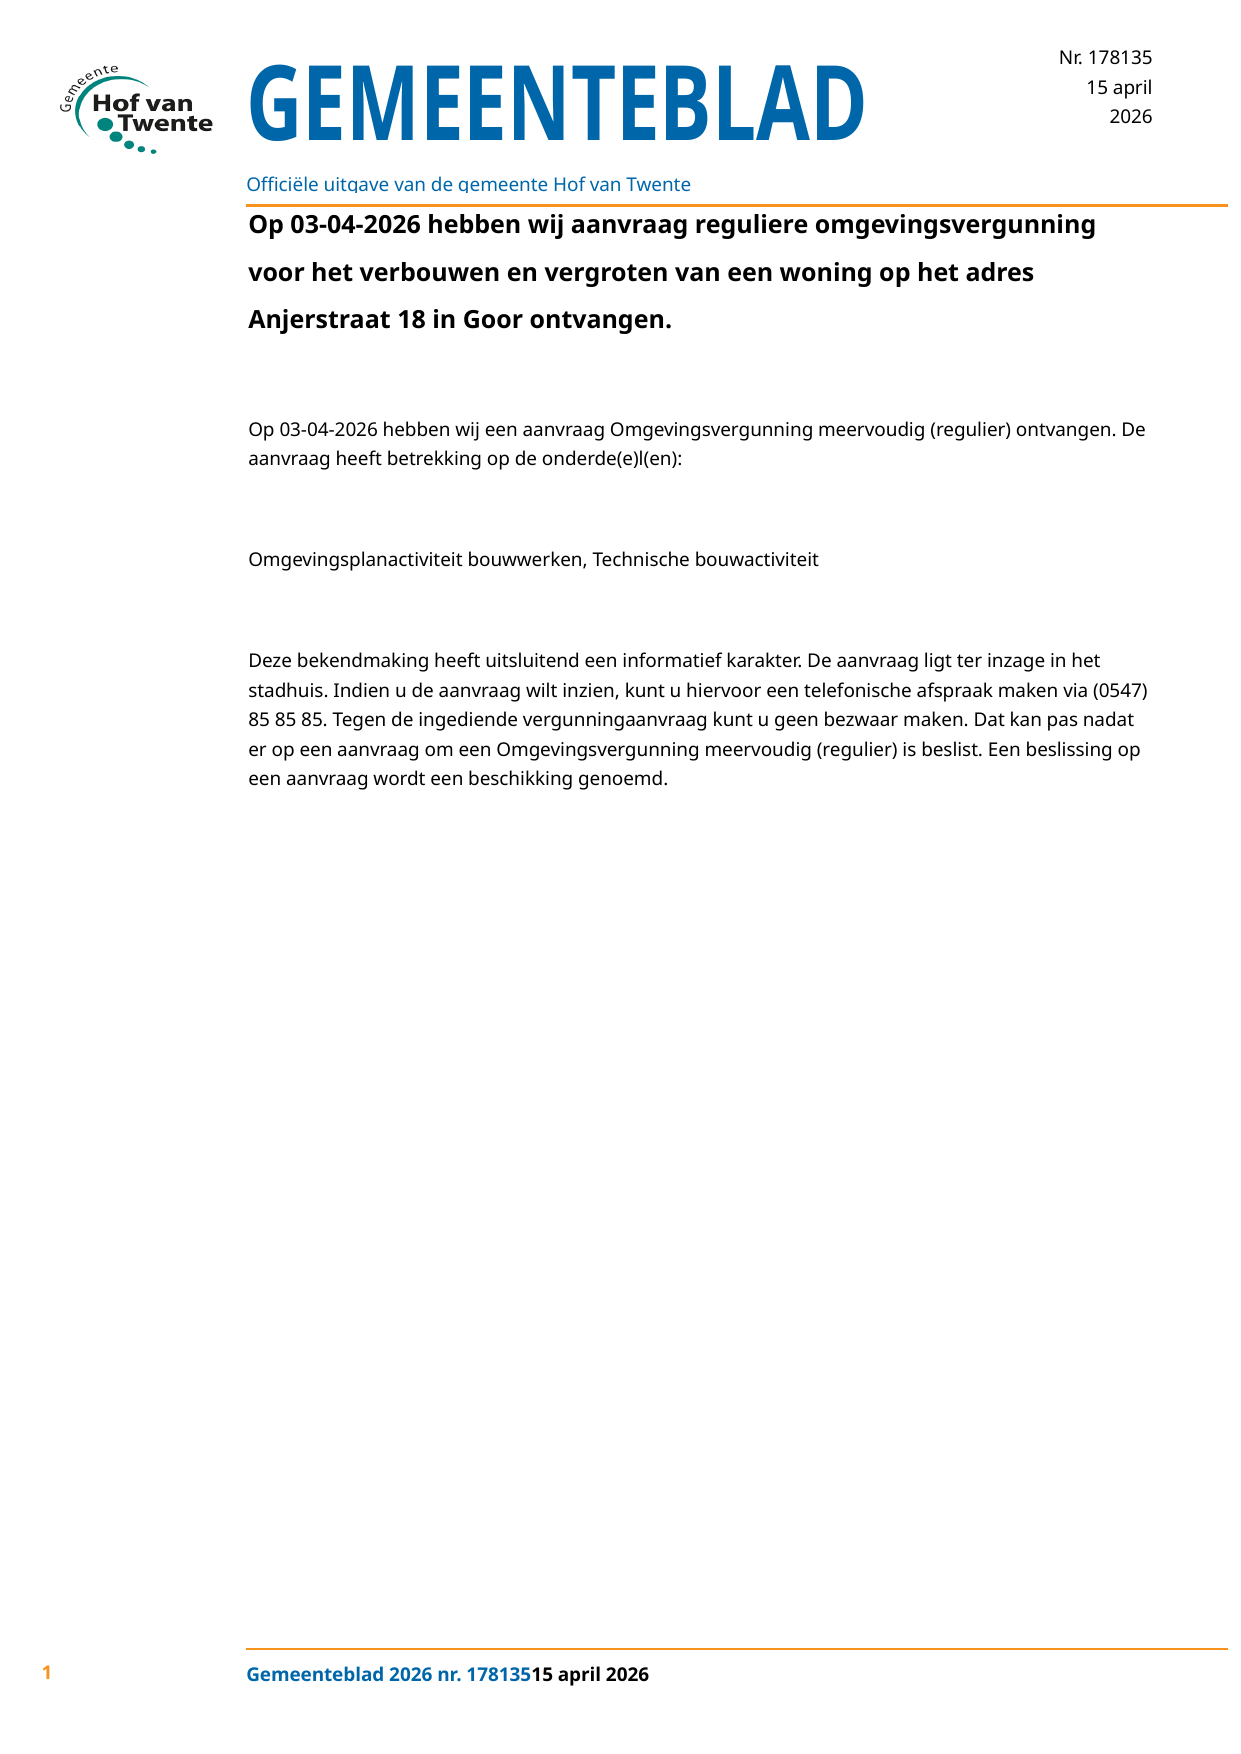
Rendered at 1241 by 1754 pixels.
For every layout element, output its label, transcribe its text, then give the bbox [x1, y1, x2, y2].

text Omgevingsplanactiviteit bouwwerken, Technische bouwactiviteit [248, 546, 1152, 572]
text Op 03-04-2026 hebben wij aanvraag reguliere omgevingsvergunning voor het verbouwen en vergroten van een woning op het adres Anjerstraat 18 in Goor ontvangen. [248, 207, 1152, 336]
picture [41, 47, 231, 172]
text Deze bekendmaking heeft uitsluitend een informatief karakter. De aanvraag ligt ter inzage in het stadhuis. Indien u de aanvraag wilt inzien, kunt u hiervoor een telefonische afspraak maken via (0547) 85 85 85. Tegen de ingediende vergunningaanvraag kunt u geen bezwaar maken. Dat kan pas nadat er op een aanvraag om een Omgevingsvergunning meervoudig (regulier) is beslist. Een beslissing op een aanvraag wordt een beschikking genoemd. [248, 647, 1152, 791]
text Op 03-04-2026 hebben wij een aanvraag Omgevingsvergunning meervoudig (regulier) ontvangen. De aanvraag heeft betrekking op de onderde(e)l(en): [248, 416, 1152, 471]
